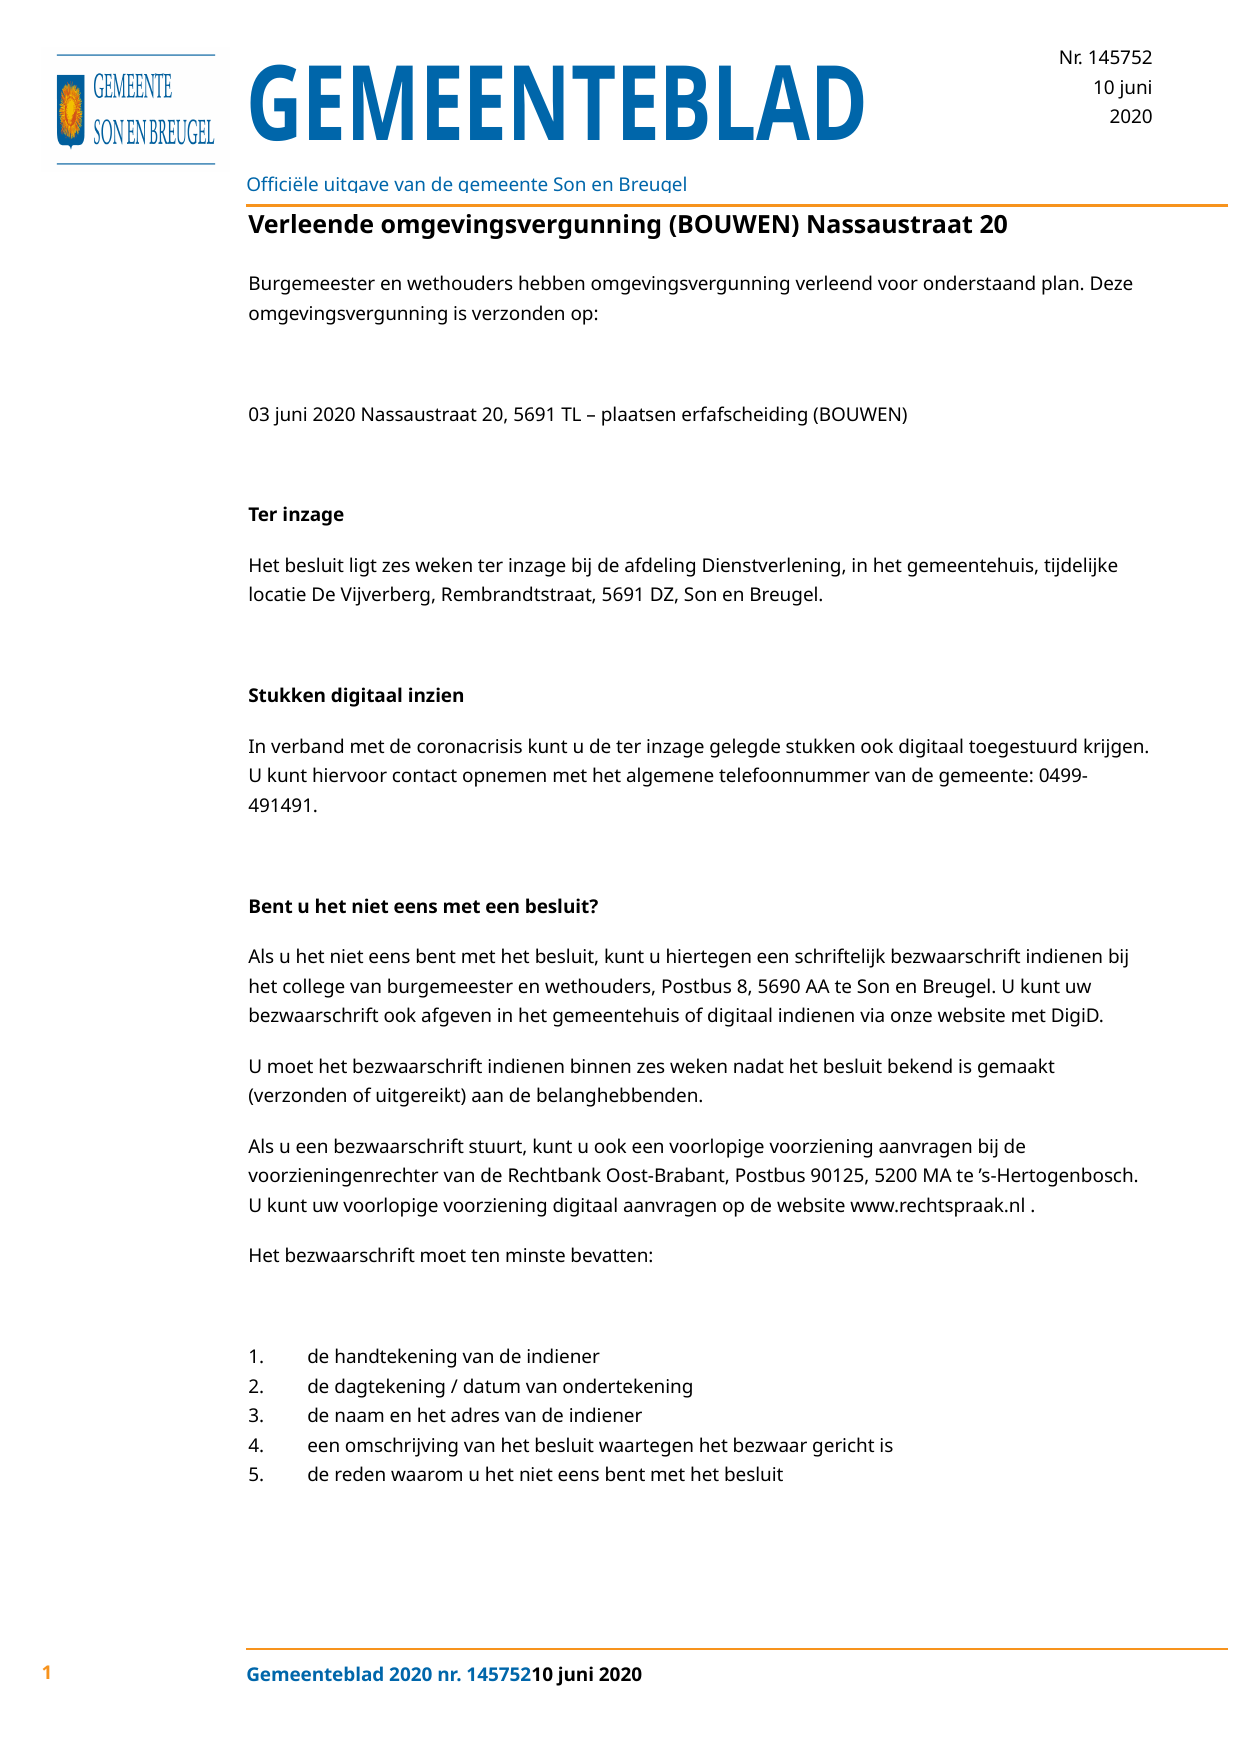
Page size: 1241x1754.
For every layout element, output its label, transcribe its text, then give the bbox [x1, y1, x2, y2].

text Het besluit ligt zes weken ter inzage bij de afdeling Dienstverlening, in het gemeentehuis, tijdelijke locatie De Vijverberg, Rembrandtstraat, 5691 DZ, Son en Breugel. [248, 552, 1152, 607]
text Verleende omgevingsvergunning (BOUWEN) Nassaustraat 20 [248, 207, 1152, 241]
text 03 juni 2020 Nassaustraat 20, 5691 TL – plaatsen erfafscheiding (BOUWEN) [248, 401, 1152, 426]
list een omschrijving van het besluit waartegen het bezwaar gericht is [248, 1432, 1152, 1458]
text Als u een bezwaarschrift stuurt, kunt u ook een voorlopige voorziening aanvragen bij de voorzieningenrechter van de Rechtbank Oost-Brabant, Postbus 90125, 5200 MA te ’s-Hertogenbosch. U kunt uw voorlopige voorziening digitaal aanvragen op de website www.rechtspraak.nl . [248, 1133, 1152, 1218]
list de handtekening van de indiener [248, 1343, 1152, 1369]
text Stukken digitaal inzien [248, 682, 1152, 708]
text In verband met de coronacrisis kunt u de ter inzage gelegde stukken ook digitaal toegestuurd krijgen. U kunt hiervoor contact opnemen met het algemene telefoonnummer van de gemeente: 0499-491491. [248, 733, 1152, 818]
list de dagtekening / datum van ondertekening [248, 1373, 1152, 1398]
text Als u het niet eens bent met het besluit, kunt u hiertegen een schriftelijk bezwaarschrift indienen bij het college van burgemeester en wethouders, Postbus 8, 5690 AA te Son en Breugel. U kunt uw bezwaarschrift ook afgeven in het gemeentehuis of digitaal indienen via onze website met DigiD. [248, 943, 1152, 1028]
text U moet het bezwaarschrift indienen binnen zes weken nadat het besluit bekend is gemaakt (verzonden of uitgereikt) aan de belanghebbenden. [248, 1053, 1152, 1108]
text Burgemeester en wethouders hebben omgevingsvergunning verleend voor onderstaand plan. Deze omgevingsvergunning is verzonden op: [248, 270, 1152, 326]
picture [41, 47, 231, 172]
list de reden waarom u het niet eens bent met het besluit [248, 1462, 1152, 1487]
text Het bezwaarschrift moet ten minste bevatten: [248, 1242, 1152, 1268]
list de naam en het adres van de indiener [248, 1402, 1152, 1428]
text Bent u het niet eens met een besluit? [248, 893, 1152, 918]
text Ter inzage [248, 502, 1152, 527]
